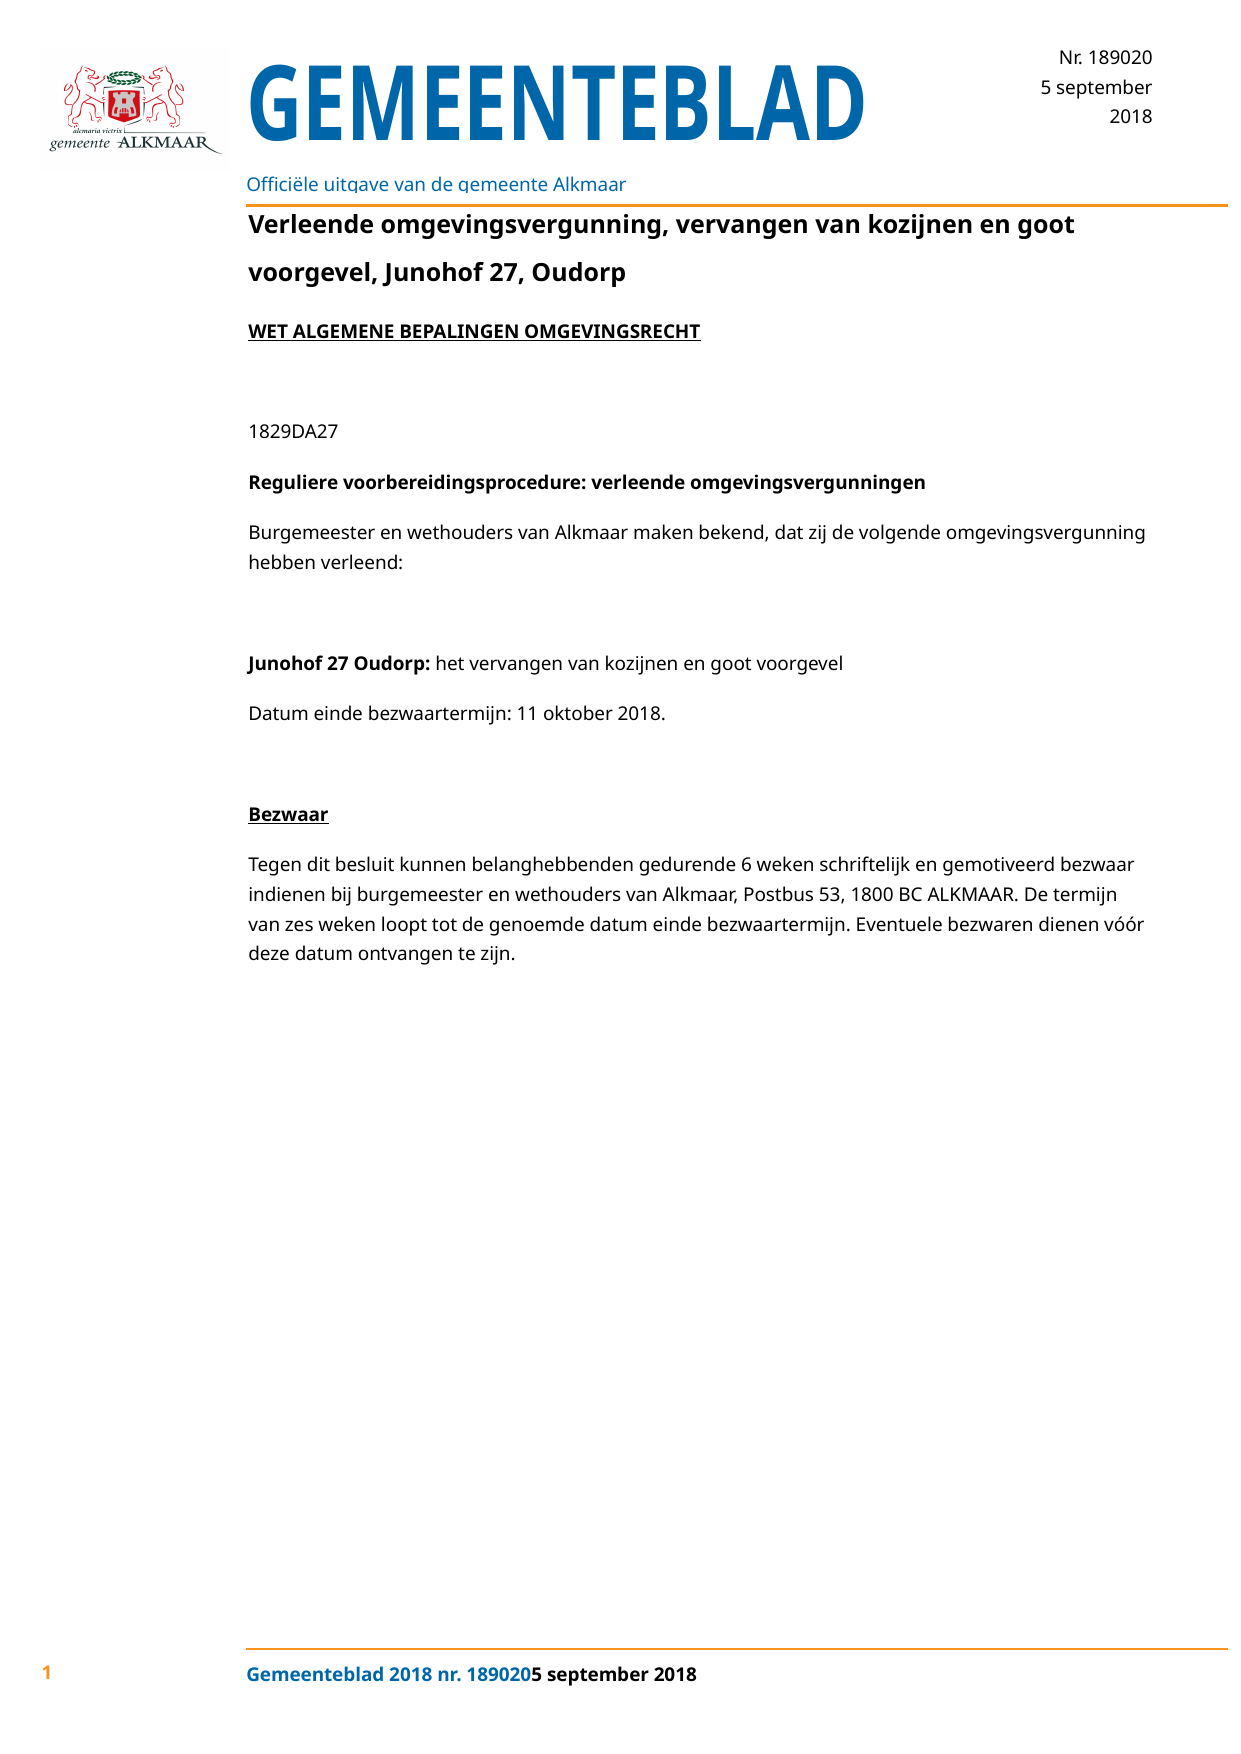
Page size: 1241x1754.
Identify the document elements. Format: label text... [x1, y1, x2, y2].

text WET ALGEMENE BEPALINGEN OMGEVINGSRECHT [248, 318, 1152, 344]
text Burgemeester en wethouders van Alkmaar maken bekend, dat zij de volgende omgevingsvergunning hebben verleend: [248, 519, 1152, 575]
text Verleende omgevingsvergunning, vervangen van kozijnen en goot voorgevel, Junohof 27, Oudorp [248, 207, 1152, 288]
text 1829DA27 [248, 419, 1152, 444]
text Junohof 27 Oudorp: het vervangen van kozijnen en goot voorgevel [248, 650, 1152, 676]
picture [41, 47, 231, 172]
text Reguliere voorbereidingsprocedure: verleende omgevingsvergunningen [248, 469, 1152, 495]
text Tegen dit besluit kunnen belanghebbenden gedurende 6 weken schriftelijk en gemotiveerd bezwaar indienen bij burgemeester en wethouders van Alkmaar, Postbus 53, 1800 BC ALKMAAR. De termijn van zes weken loopt tot de genoemde datum einde bezwaartermijn. Eventuele bezwaren dienen vóór deze datum ontvangen te zijn. [248, 852, 1152, 966]
text Datum einde bezwaartermijn: 11 oktober 2018. [248, 700, 1152, 726]
text Bezwaar [248, 801, 1152, 827]
